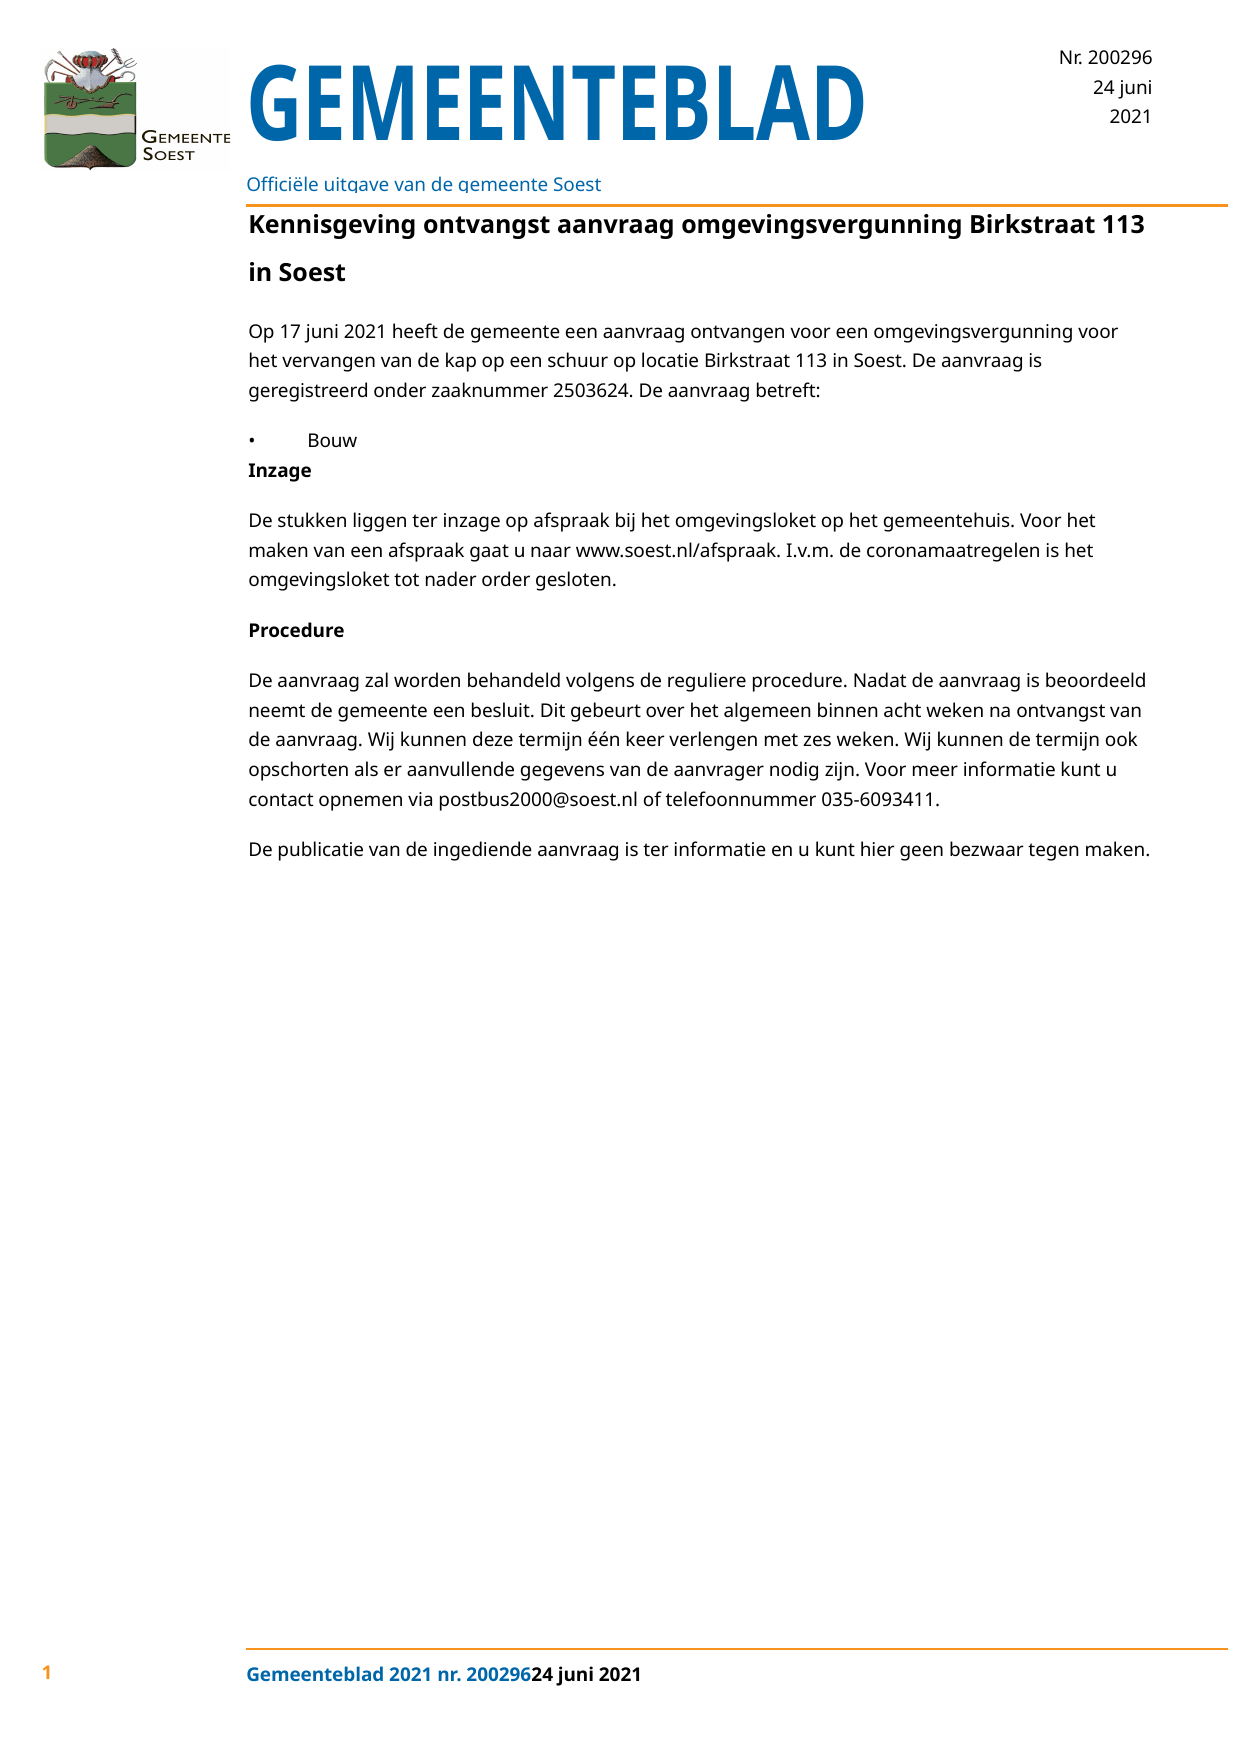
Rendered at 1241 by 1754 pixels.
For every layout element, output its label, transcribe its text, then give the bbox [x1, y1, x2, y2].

list Bouw [248, 427, 1152, 453]
text De stukken liggen ter inzage op afspraak bij het omgevingsloket op het gemeentehuis. Voor het maken van een afspraak gaat u naar www.soest.nl/afspraak. I.v.m. de coronamaatregelen is het omgevingsloket tot nader order gesloten. [248, 507, 1152, 592]
picture [41, 47, 231, 172]
text Inzage [248, 457, 1152, 483]
text De aanvraag zal worden behandeld volgens de reguliere procedure. Nadat de aanvraag is beoordeeld neemt de gemeente een besluit. Dit gebeurt over het algemeen binnen acht weken na ontvangst van de aanvraag. Wij kunnen deze termijn één keer verlengen met zes weken. Wij kunnen de termijn ook opschorten als er aanvullende gegevens van de aanvrager nodig zijn. Voor meer informatie kunt u contact opnemen via postbus2000@soest.nl of telefoonnummer 035-6093411. [248, 667, 1152, 812]
text De publicatie van de ingediende aanvraag is ter informatie en u kunt hier geen bezwaar tegen maken. [248, 836, 1152, 862]
text Kennisgeving ontvangst aanvraag omgevingsvergunning Birkstraat 113 in Soest [248, 207, 1152, 288]
text Procedure [248, 617, 1152, 643]
text Op 17 juni 2021 heeft de gemeente een aanvraag ontvangen voor een omgevingsvergunning voor het vervangen van de kap op een schuur op locatie Birkstraat 113 in Soest. De aanvraag is geregistreerd onder zaaknummer 2503624. De aanvraag betreft: [248, 318, 1152, 403]
